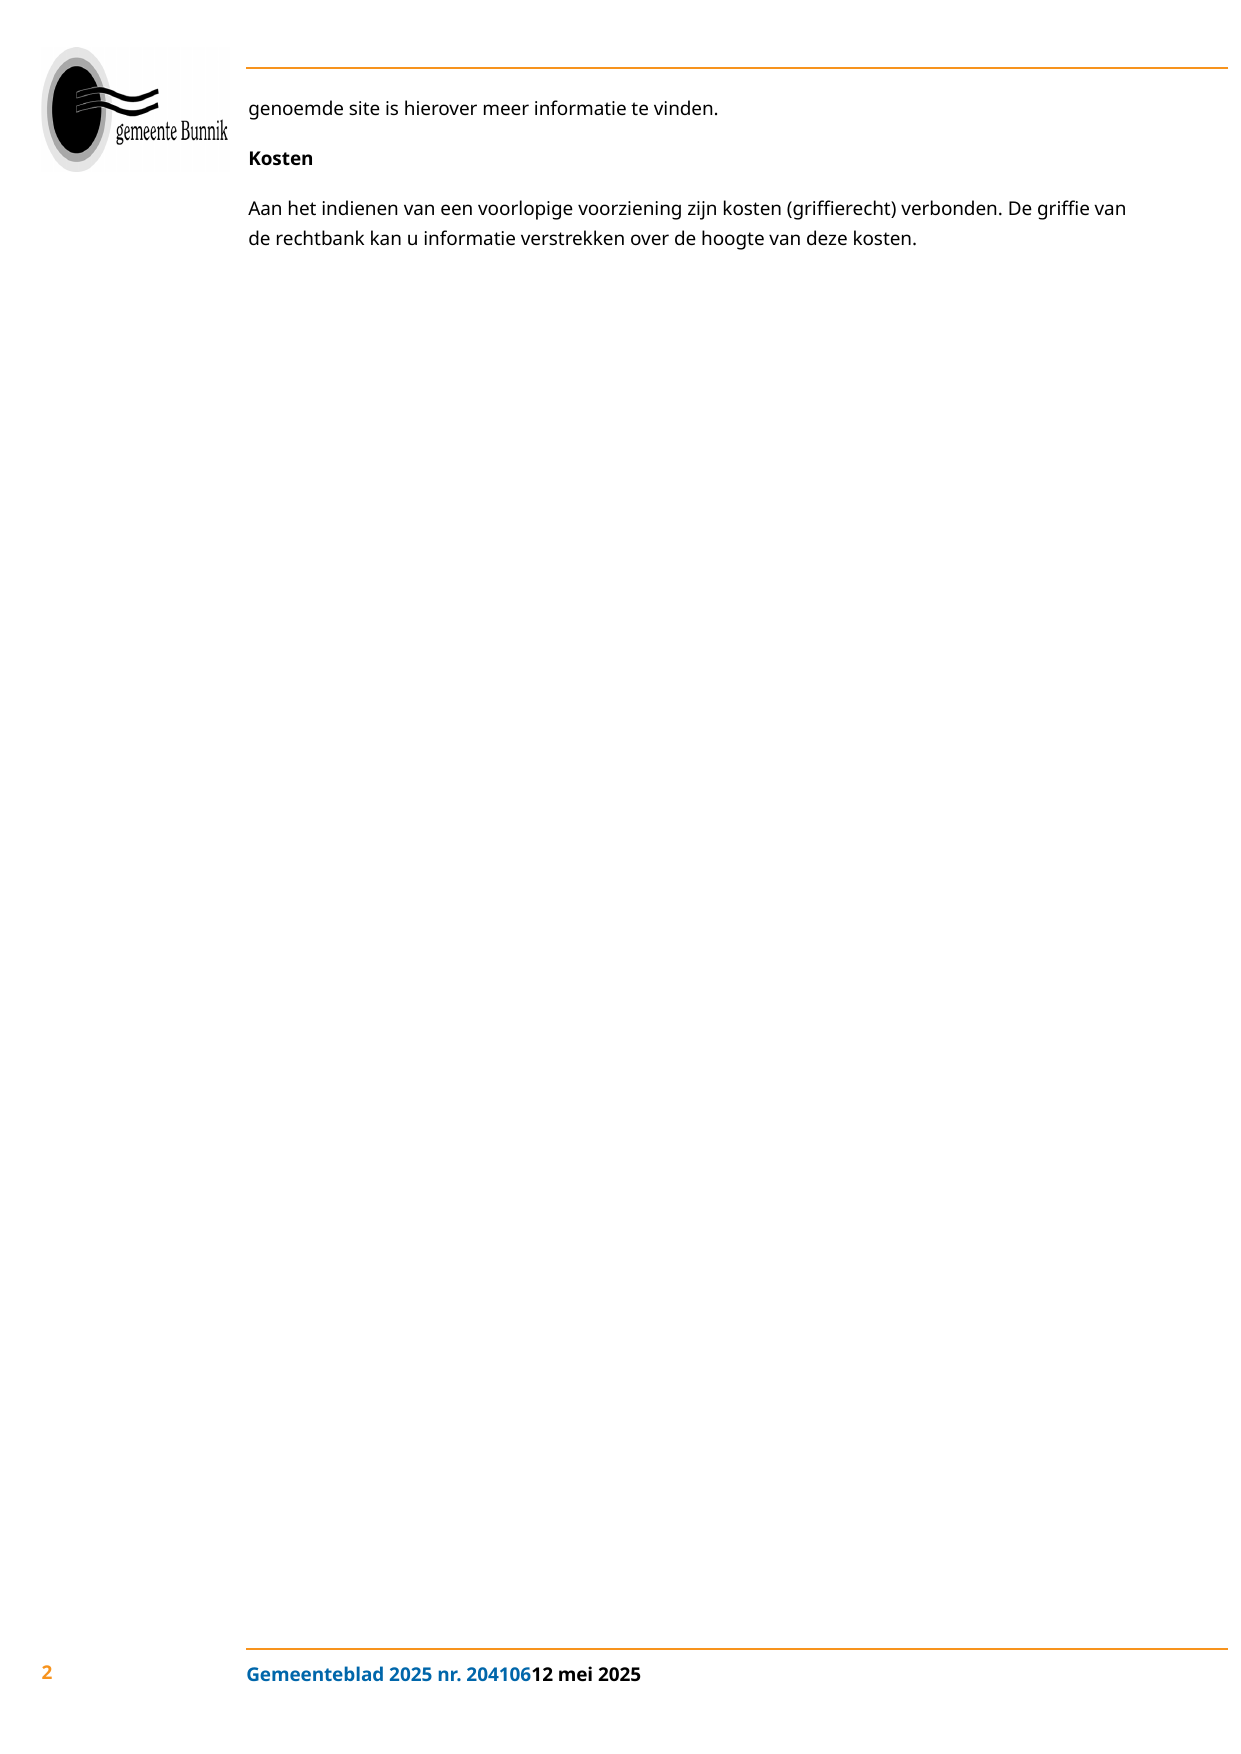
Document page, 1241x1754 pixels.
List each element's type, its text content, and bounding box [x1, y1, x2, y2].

text genoemde site is hierover meer informatie te vinden. [248, 95, 1152, 121]
text Aan het indienen van een voorlopige voorziening zijn kosten (griffierecht) verbonden. De griffie van de rechtbank kan u informatie verstrekken over de hoogte van deze kosten. [248, 196, 1152, 251]
picture [41, 47, 231, 172]
text Kosten [248, 145, 1152, 171]
